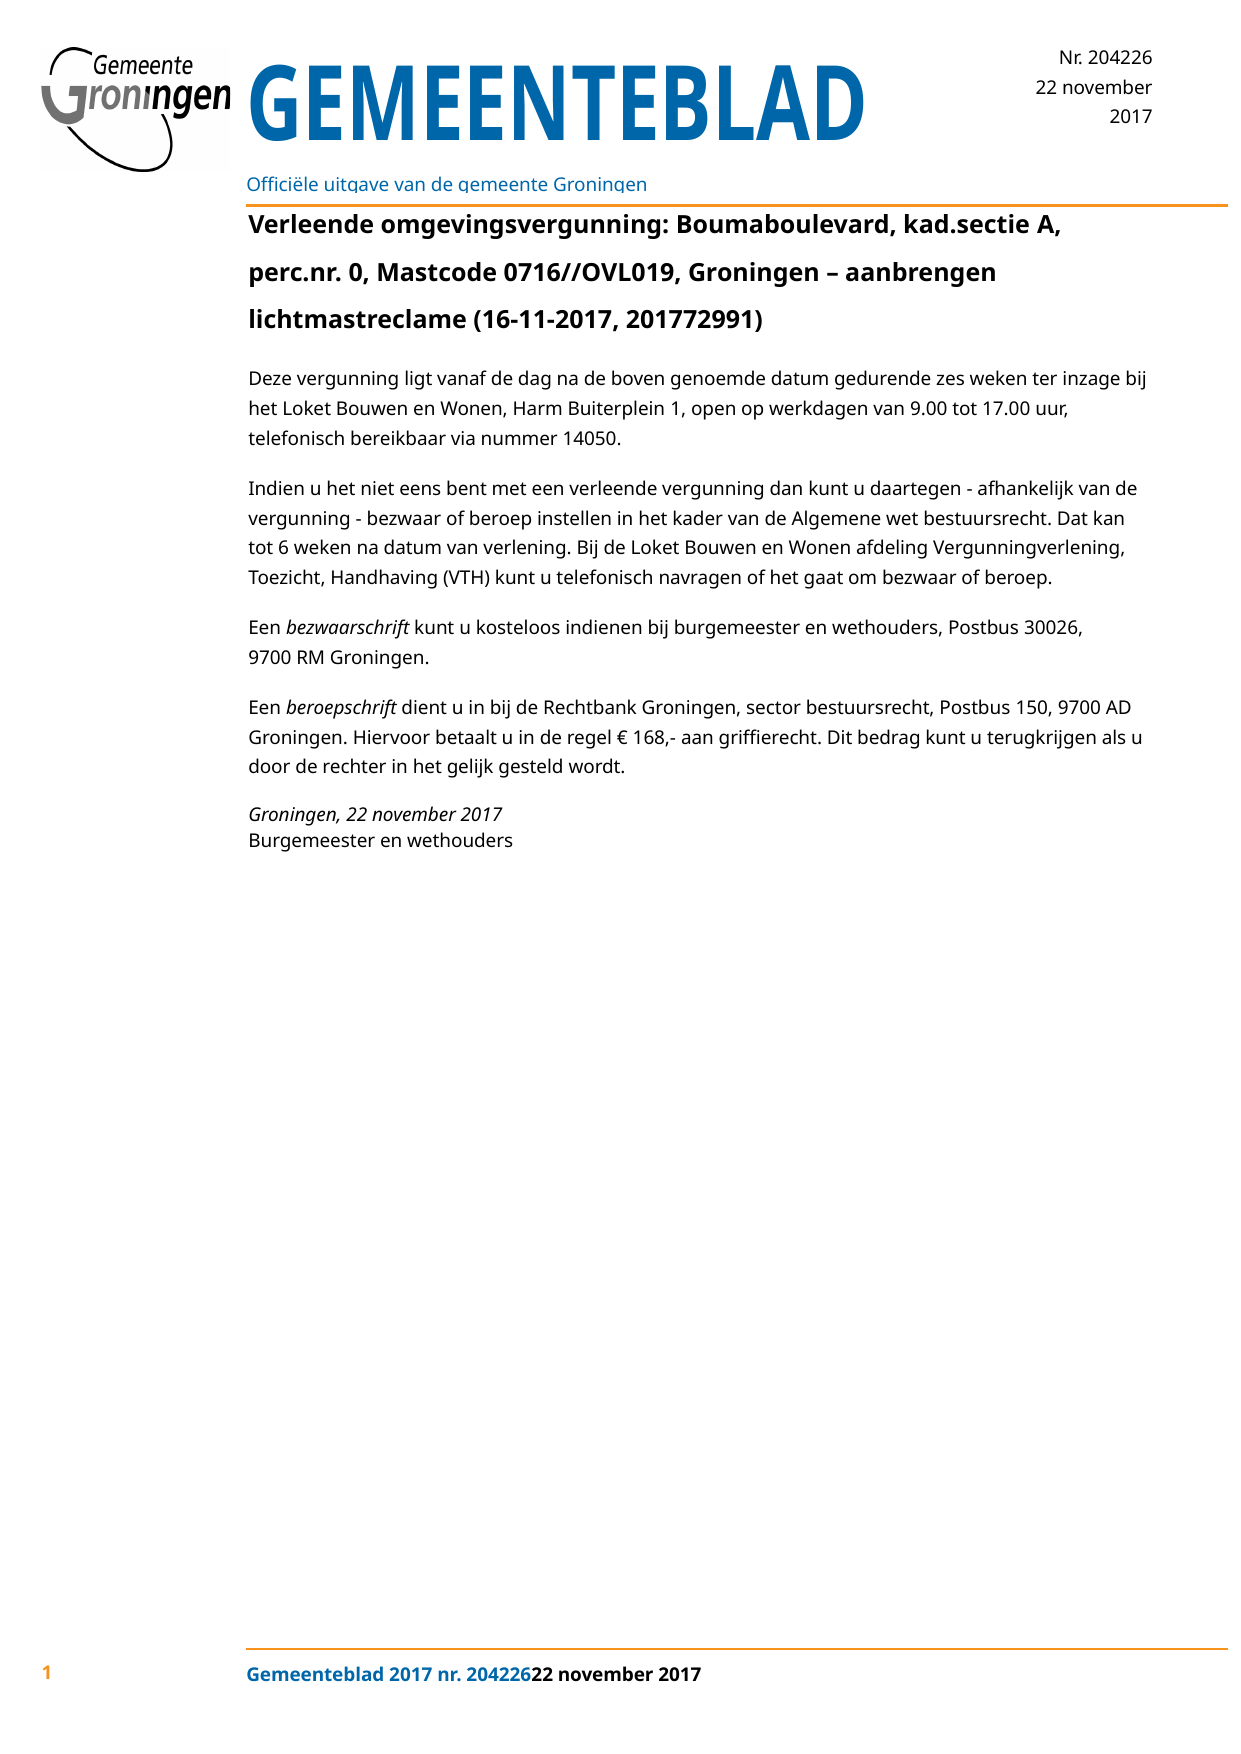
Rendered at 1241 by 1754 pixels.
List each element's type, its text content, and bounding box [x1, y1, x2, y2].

text Een bezwaarschrift kunt u kosteloos indienen bij burgemeester en wethouders, Postbus 30026, 9700 RM Groningen. [248, 614, 1152, 669]
text Burgemeester en wethouders [248, 827, 1152, 853]
text Verleende omgevingsvergunning: Boumaboulevard, kad.sectie A, perc.nr. 0, Mastcode 0716//OVL019, Groningen – aanbrengen lichtmastreclame (16-11-2017, 201772991) [248, 207, 1152, 336]
picture [41, 47, 231, 172]
text Groningen, 22 november 2017 [248, 801, 1152, 827]
text Een beroepschrift dient u in bij de Rechtbank Groningen, sector bestuursrecht, Postbus 150, 9700 AD Groningen. Hiervoor betaalt u in de regel € 168,- aan griffierecht. Dit bedrag kunt u terugkrijgen als u door de rechter in het gelijk gesteld wordt. [248, 694, 1152, 779]
text Indien u het niet eens bent met een verleende vergunning dan kunt u daartegen - afhankelijk van de vergunning - bezwaar of beroep instellen in het kader van de Algemene wet bestuursrecht. Dat kan tot 6 weken na datum van verlening. Bij de Loket Bouwen en Wonen afdeling Vergunningverlening, Toezicht, Handhaving (VTH) kunt u telefonisch navragen of het gaat om bezwaar of beroep. [248, 475, 1152, 589]
text Deze vergunning ligt vanaf de dag na de boven genoemde datum gedurende zes weken ter inzage bij het Loket Bouwen en Wonen, Harm Buiterplein 1, open op werkdagen van 9.00 tot 17.00 uur, telefonisch bereikbaar via nummer 14050. [248, 366, 1152, 450]
